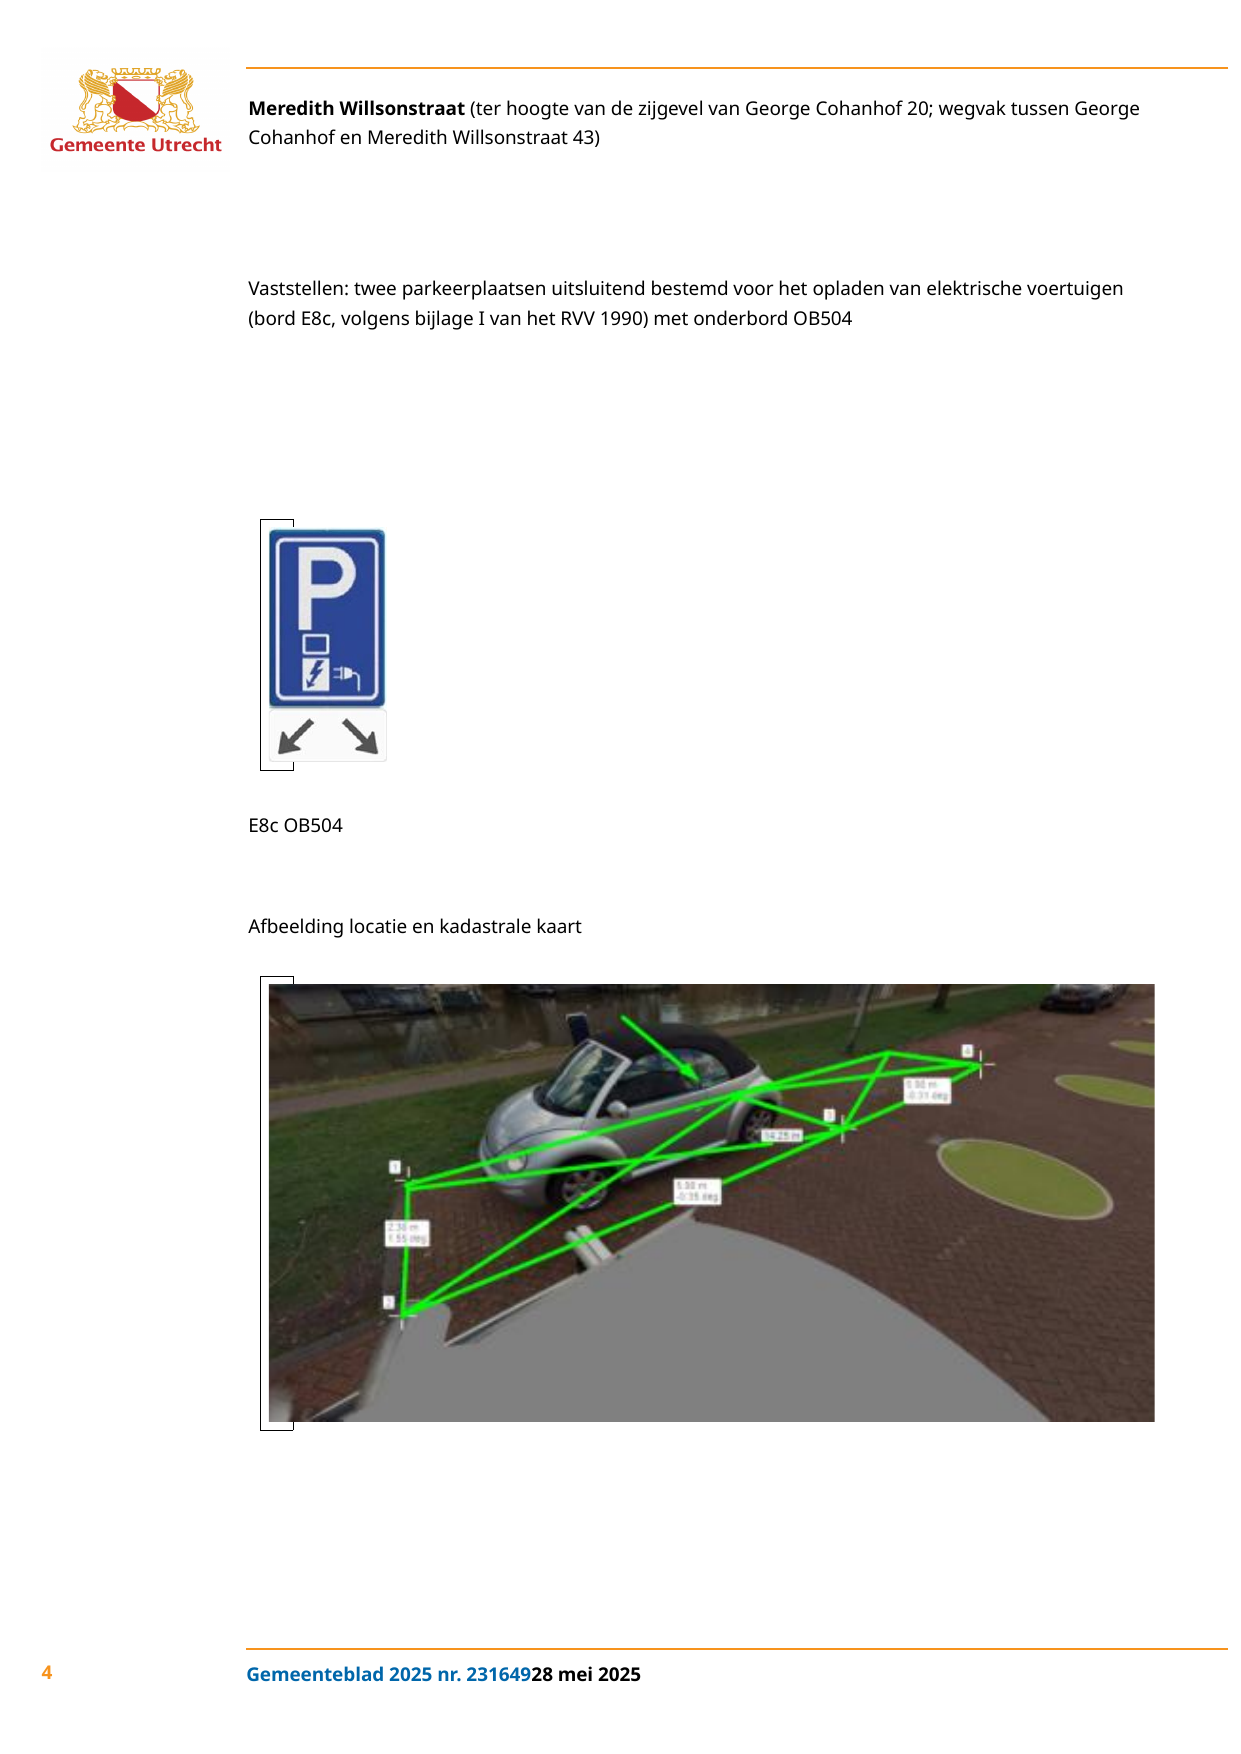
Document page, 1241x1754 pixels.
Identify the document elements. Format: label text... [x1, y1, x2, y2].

text Vaststellen: twee parkeerplaatsen uitsluitend bestemd voor het opladen van elektrische voertuigen (bord E8c, volgens bijlage I van het RVV 1990) met onderbord OB504 [248, 276, 1152, 331]
text E8c OB504 [248, 813, 1152, 838]
picture [41, 47, 231, 172]
picture [268, 527, 387, 762]
text Afbeelding locatie en kadastrale kaart [248, 913, 1152, 939]
picture [268, 984, 1155, 1422]
text Meredith Willsonstraat (ter hoogte van de zijgevel van George Cohanhof 20; wegvak tussen George Cohanhof en Meredith Willsonstraat 43) [248, 95, 1152, 150]
